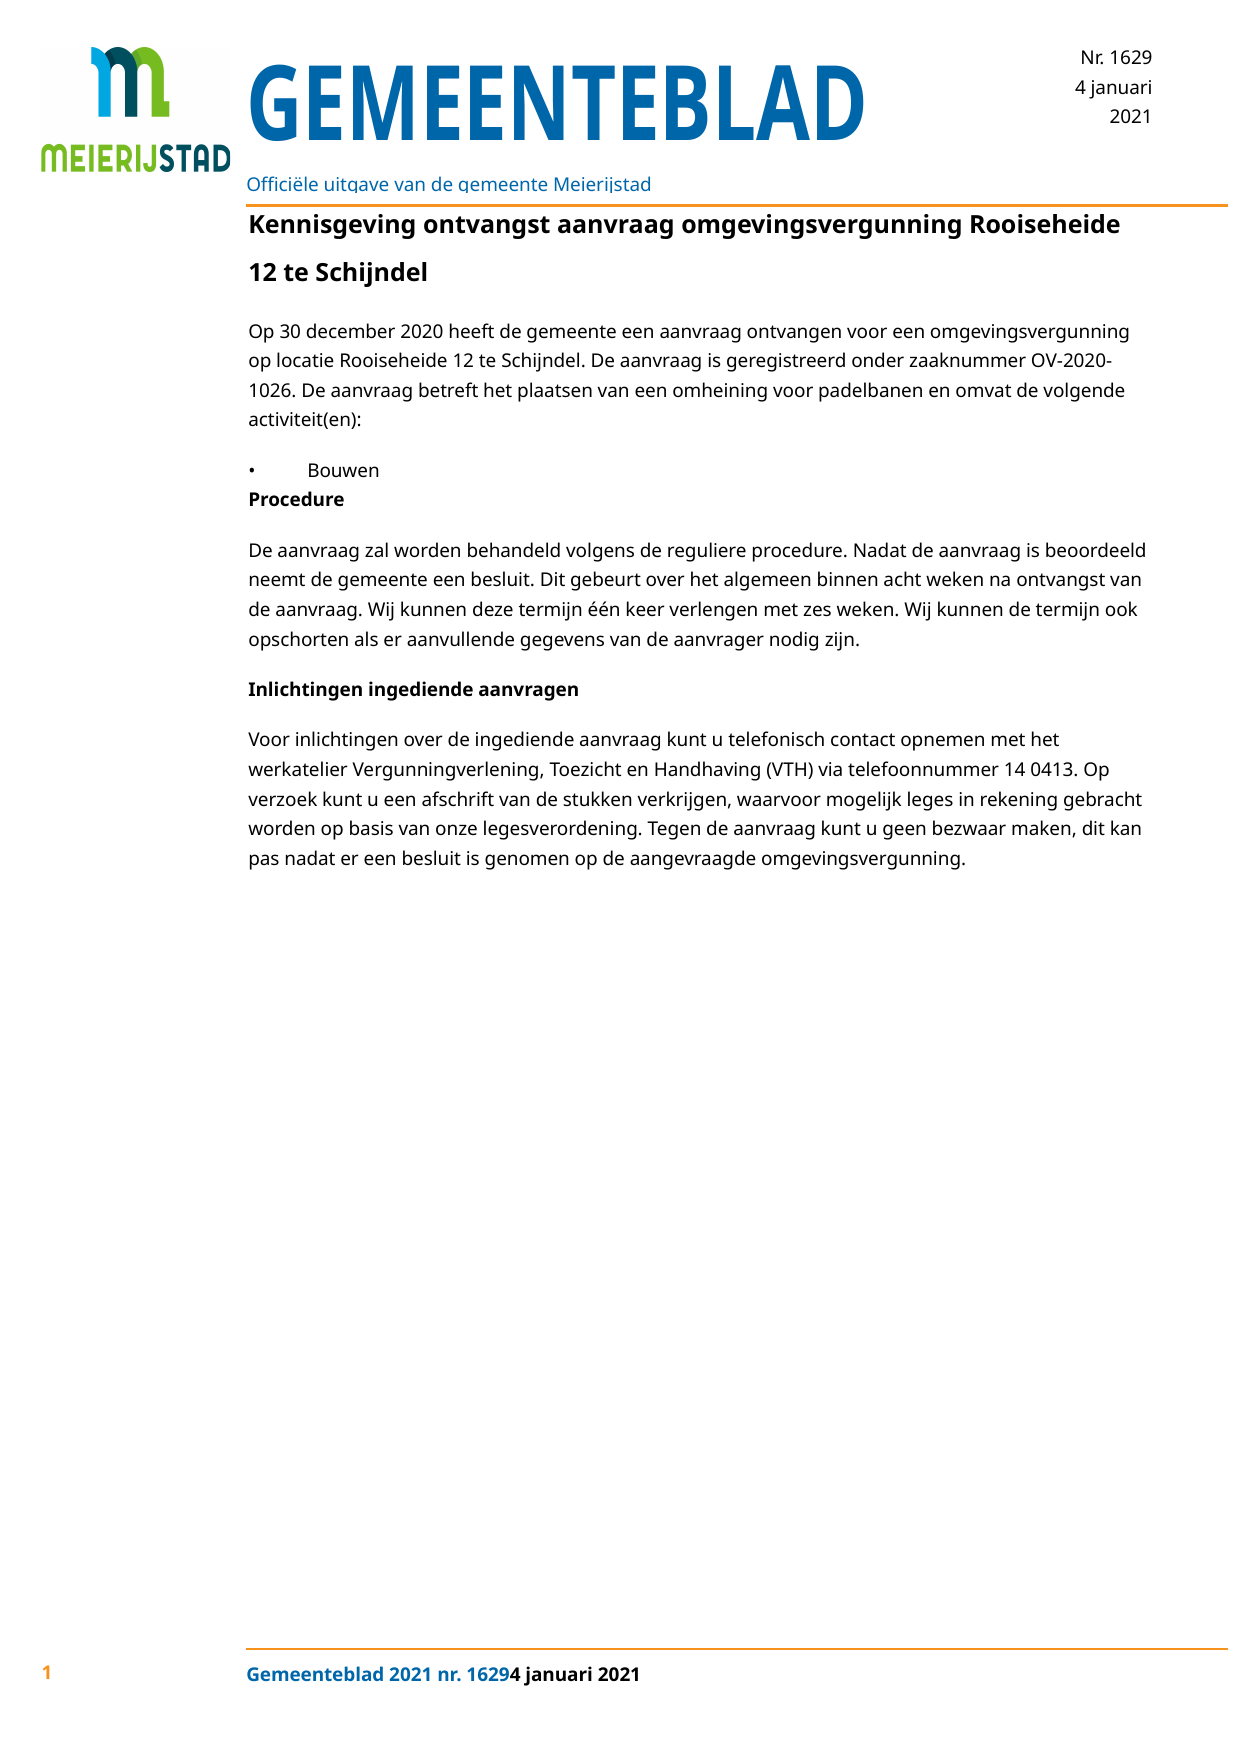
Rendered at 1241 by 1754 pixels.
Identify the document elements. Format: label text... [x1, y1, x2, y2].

text De aanvraag zal worden behandeld volgens de reguliere procedure. Nadat de aanvraag is beoordeeld neemt de gemeente een besluit. Dit gebeurt over het algemeen binnen acht weken na ontvangst van de aanvraag. Wij kunnen deze termijn één keer verlengen met zes weken. Wij kunnen de termijn ook opschorten als er aanvullende gegevens van de aanvrager nodig zijn. [248, 537, 1152, 652]
text Kennisgeving ontvangst aanvraag omgevingsvergunning Rooiseheide 12 te Schijndel [248, 207, 1152, 288]
text Procedure [248, 487, 1152, 512]
picture [41, 47, 231, 172]
list Bouwen [248, 457, 1152, 483]
text Voor inlichtingen over de ingediende aanvraag kunt u telefonisch contact opnemen met het werkatelier Vergunningverlening, Toezicht en Handhaving (VTH) via telefoonnummer 14 0413. Op verzoek kunt u een afschrift van de stukken verkrijgen, waarvoor mogelijk leges in rekening gebracht worden op basis van onze legesverordening. Tegen de aanvraag kunt u geen bezwaar maken, dit kan pas nadat er een besluit is genomen op de aangevraagde omgevingsvergunning. [248, 727, 1152, 871]
text Inlichtingen ingediende aanvragen [248, 676, 1152, 702]
text Op 30 december 2020 heeft de gemeente een aanvraag ontvangen voor een omgevingsvergunning op locatie Rooiseheide 12 te Schijndel. De aanvraag is geregistreerd onder zaaknummer OV-2020-1026. De aanvraag betreft het plaatsen van een omheining voor padelbanen en omvat de volgende activiteit(en): [248, 318, 1152, 432]
